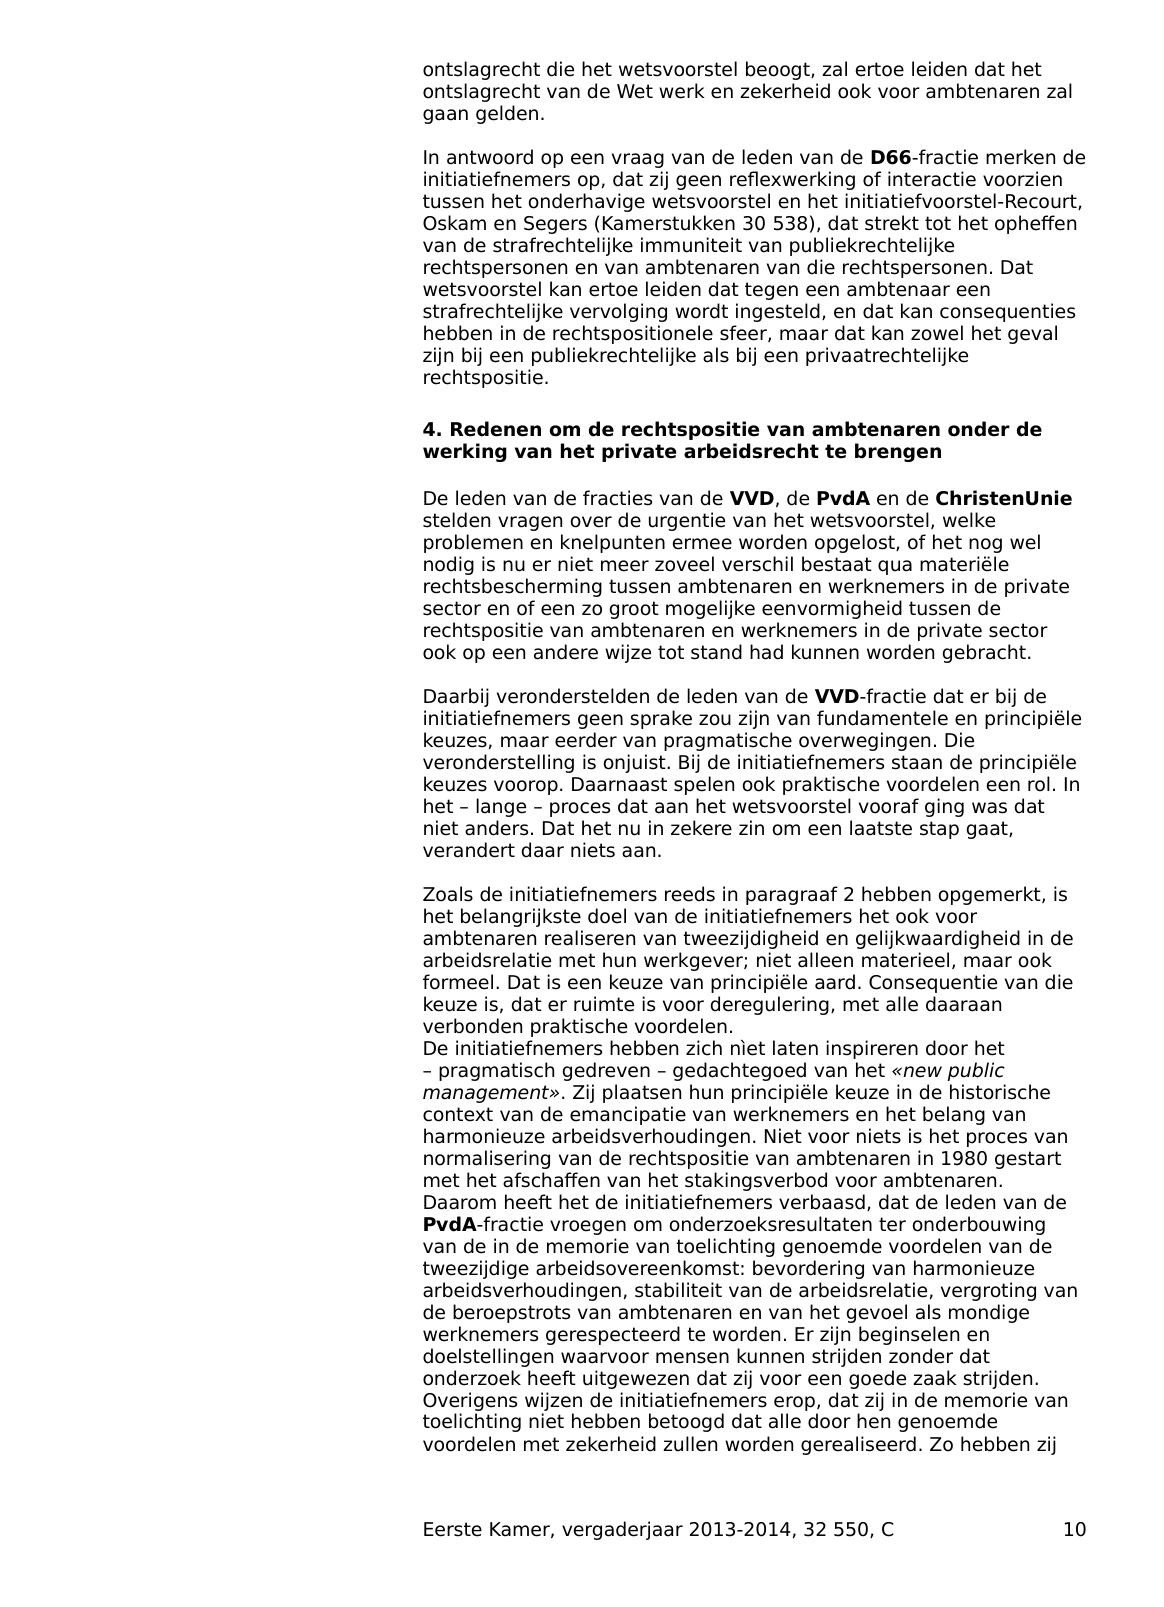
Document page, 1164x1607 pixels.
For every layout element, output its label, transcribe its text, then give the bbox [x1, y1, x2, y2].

text Daarbij veronderstelden de leden van de VVD-fractie dat er bij de initiatiefnemers geen sprake zou zijn van fundamentele en principiële keuzes, maar eerder van pragmatische overwegingen. Die veronderstelling is onjuist. Bij de initiatiefnemers staan de principiële keuzes voorop. Daarnaast spelen ook praktische voordelen een rol. In het – lange – proces dat aan het wetsvoorstel vooraf ging was dat niet anders. Dat het nu in zekere zin om een laatste stap gaat, verandert daar niets aan. [422, 686, 1087, 862]
text Overigens wijzen de initiatiefnemers erop, dat zij in de memorie van toelichting niet hebben betoogd dat alle door hen genoemde voordelen met zekerheid zullen worden gerealiseerd. Zo hebben zij [422, 1389, 1087, 1455]
text ontslagrecht die het wetsvoorstel beoogt, zal ertoe leiden dat het ontslagrecht van de Wet werk en zekerheid ook voor ambtenaren zal gaan gelden. [422, 59, 1087, 125]
text De initiatiefnemers hebben zich nìet laten inspireren door het – pragmatisch gedreven – gedachtegoed van het «new public management». Zij plaatsen hun principiële keuze in de historische context van de emancipatie van werknemers en het belang van harmonieuze arbeidsverhoudingen. Niet voor niets is het proces van normalisering van de rechtspositie van ambtenaren in 1980 gestart met het afschaffen van het stakingsverbod voor ambtenaren. [422, 1038, 1087, 1192]
text Zoals de initiatiefnemers reeds in paragraaf 2 hebben opgemerkt, is het belangrijkste doel van de initiatiefnemers het ook voor ambtenaren realiseren van tweezijdigheid en gelijkwaardigheid in de arbeidsrelatie met hun werkgever; niet alleen materieel, maar ook formeel. Dat is een keuze van principiële aard. Consequentie van die keuze is, dat er ruimte is voor deregulering, met alle daaraan verbonden praktische voordelen. [422, 884, 1087, 1038]
text Daarom heeft het de initiatiefnemers verbaasd, dat de leden van de PvdA-fractie vroegen om onderzoeksresultaten ter onderbouwing van de in de memorie van toelichting genoemde voordelen van de tweezijdige arbeidsovereenkomst: bevordering van harmonieuze arbeidsverhoudingen, stabiliteit van de arbeidsrelatie, vergroting van de beroepstrots van ambtenaren en van het gevoel als mondige werknemers gerespecteerd te worden. Er zijn beginselen en doelstellingen waarvoor mensen kunnen strijden zonder dat onderzoek heeft uitgewezen dat zij voor een goede zaak strijden. [422, 1192, 1087, 1389]
text De leden van de fracties van de VVD, de PvdA en de ChristenUnie stelden vragen over de urgentie van het wetsvoorstel, welke problemen en knelpunten ermee worden opgelost, of het nog wel nodig is nu er niet meer zoveel verschil bestaat qua materiële rechtsbescherming tussen ambtenaren en werknemers in de private sector en of een zo groot mogelijke eenvormigheid tussen de rechtspositie van ambtenaren en werknemers in de private sector ook op een andere wijze tot stand had kunnen worden gebracht. [422, 488, 1087, 664]
subtitle 4. Redenen om de rechtspositie van ambtenaren onder de werking van het private arbeidsrecht te brengen [422, 419, 1087, 463]
text In antwoord op een vraag van de leden van de D66-fractie merken de initiatiefnemers op, dat zij geen reflexwerking of interactie voorzien tussen het onderhavige wetsvoorstel en het initiatiefvoorstel-Recourt, Oskam en Segers (Kamerstukken 30 538), dat strekt tot het opheffen van de strafrechtelijke immuniteit van publiekrechtelijke rechtspersonen en van ambtenaren van die rechtspersonen. Dat wetsvoorstel kan ertoe leiden dat tegen een ambtenaar een strafrechtelijke vervolging wordt ingesteld, en dat kan consequenties hebben in de rechtspositionele sfeer, maar dat kan zowel het geval zijn bij een publiekrechtelijke als bij een privaatrechtelijke rechtspositie. [422, 147, 1087, 389]
